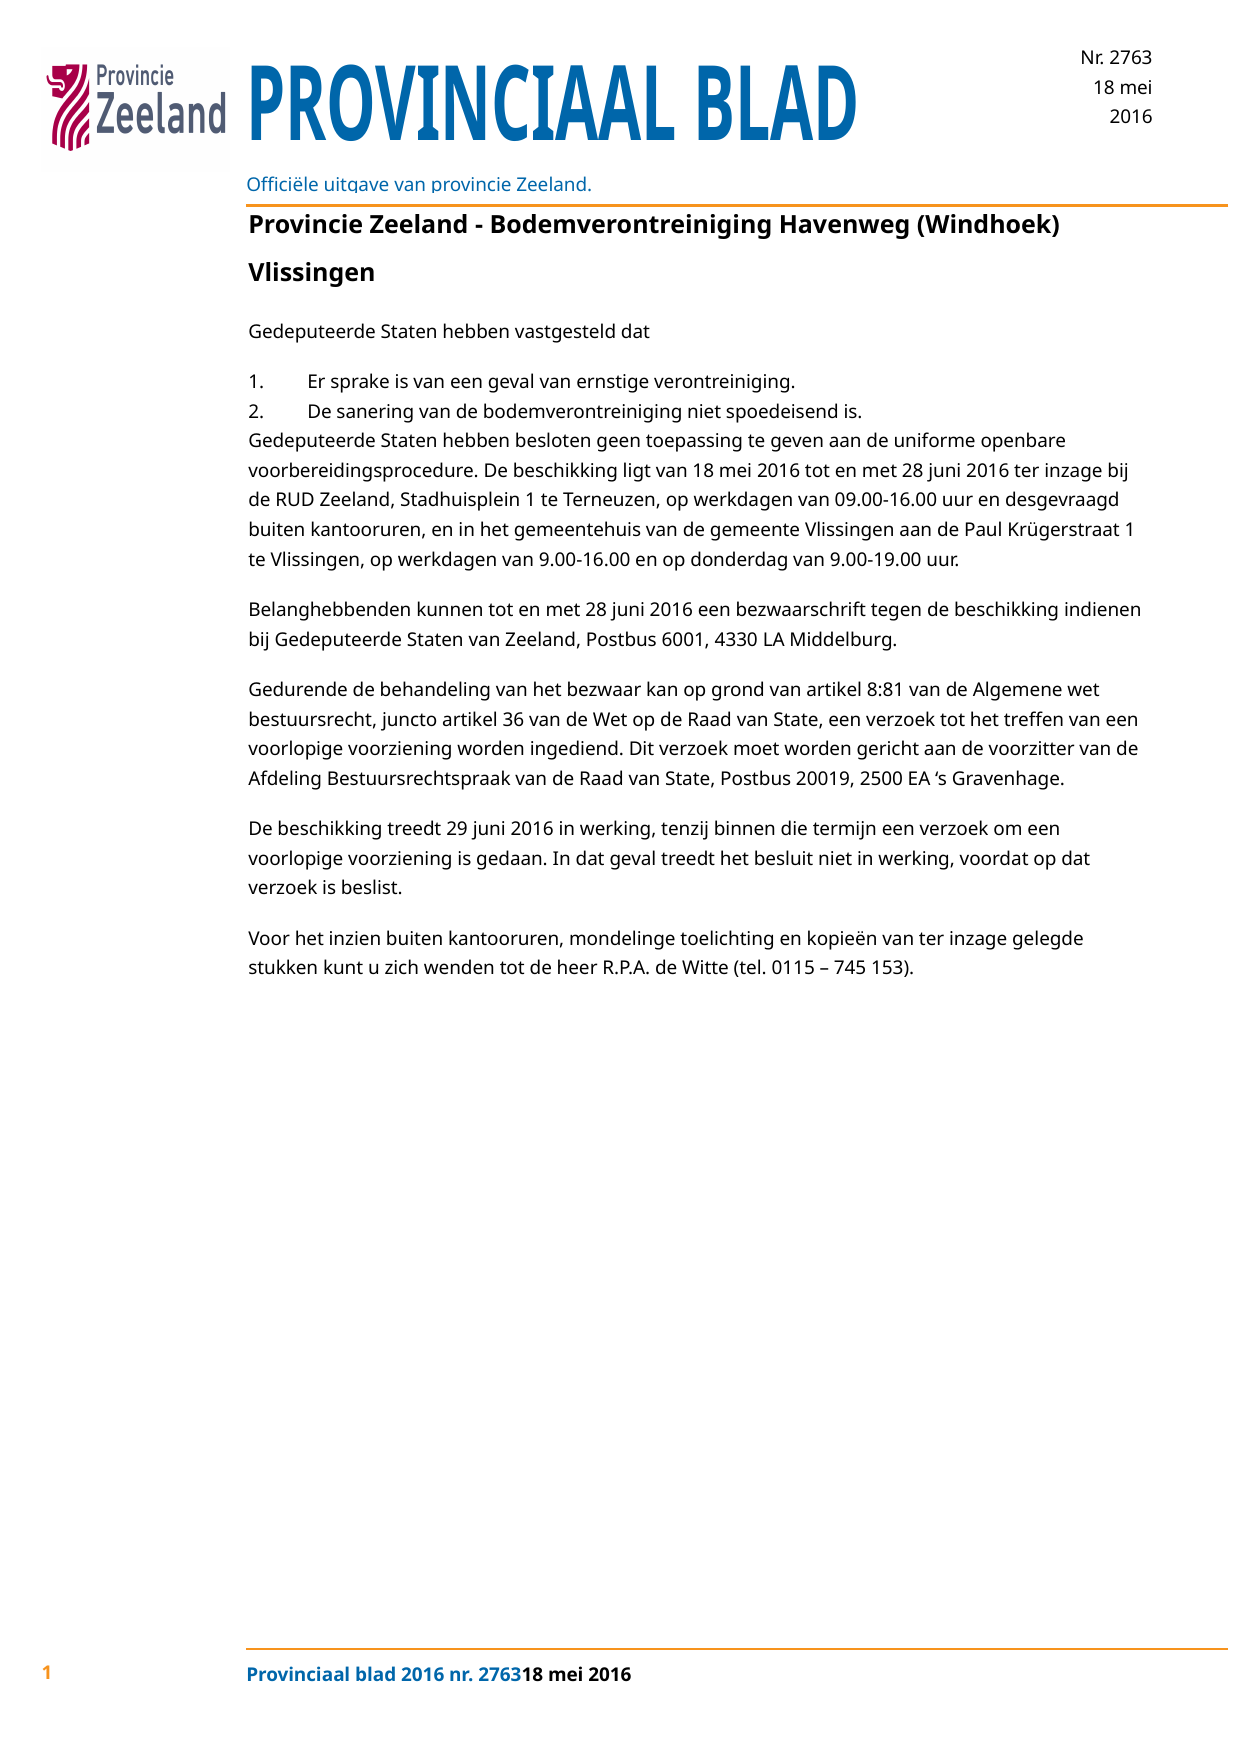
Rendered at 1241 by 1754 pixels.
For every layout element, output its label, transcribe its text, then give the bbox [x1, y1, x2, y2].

text Gedurende de behandeling van het bezwaar kan op grond van artikel 8:81 van de Algemene wet bestuursrecht, juncto artikel 36 van de Wet op de Raad van State, een verzoek tot het treffen van een voorlopige voorziening worden ingediend. Dit verzoek moet worden gericht aan de voorzitter van de Afdeling Bestuursrechtspraak van de Raad van State, Postbus 20019, 2500 EA ‘s Gravenhage. [248, 676, 1152, 791]
list Er sprake is van een geval van ernstige verontreiniging. [248, 368, 1152, 394]
text De beschikking treedt 29 juni 2016 in werking, tenzij binnen die termijn een verzoek om een voorlopige voorziening is gedaan. In dat geval treedt het besluit niet in werking, voordat op dat verzoek is beslist. [248, 815, 1152, 900]
text Provincie Zeeland - Bodemverontreiniging Havenweg (Windhoek) Vlissingen [248, 207, 1152, 288]
list De sanering van de bodemverontreiniging niet spoedeisend is. [248, 398, 1152, 424]
text Voor het inzien buiten kantooruren, mondelinge toelichting en kopieën van ter inzage gelegde stukken kunt u zich wenden tot de heer R.P.A. de Witte (tel. 0115 – 745 153). [248, 925, 1152, 980]
picture [41, 47, 231, 172]
text Gedeputeerde Staten hebben vastgesteld dat [248, 318, 1152, 344]
text Gedeputeerde Staten hebben besloten geen toepassing te geven aan de uniforme openbare voorbereidingsprocedure. De beschikking ligt van 18 mei 2016 tot en met 28 juni 2016 ter inzage bij de RUD Zeeland, Stadhuisplein 1 te Terneuzen, op werkda­gen van 09.00-16.00 uur en desgevraagd buiten kantooruren, en in het gemeentehuis van de gemeente Vlissingen aan de Paul Krügerstraat 1 te Vlissingen, op werkdagen van 9.00-16.00 en op donderdag van 9.00-19.00 uur. [248, 427, 1152, 572]
text Belanghebbenden kunnen tot en met 28 juni 2016 een bezwaarschrift tegen de beschikking indienen bij Gedeputeerde Staten van Zeeland, Postbus 6001, 4330 LA Middelburg. [248, 596, 1152, 652]
